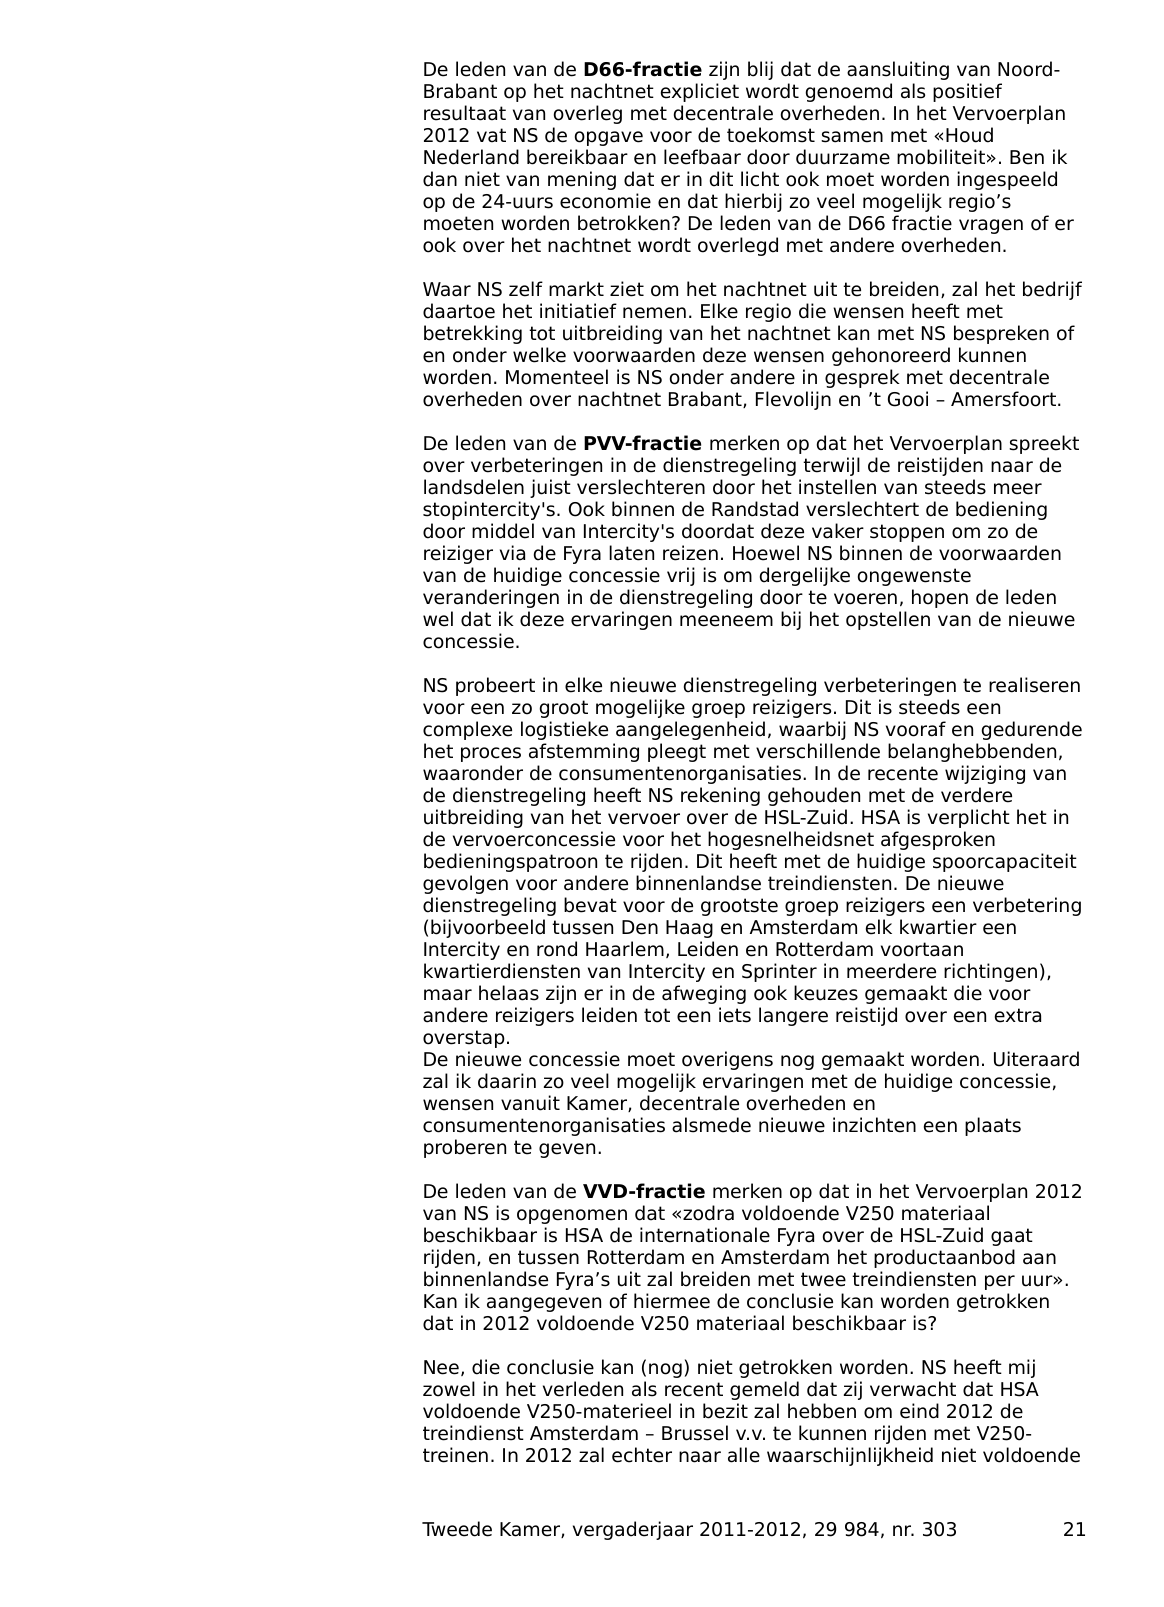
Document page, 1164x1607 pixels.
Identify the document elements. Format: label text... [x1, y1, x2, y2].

text De leden van de D66-fractie zijn blij dat de aansluiting van Noord-Brabant op het nachtnet expliciet wordt genoemd als positief resultaat van overleg met decentrale overheden. In het Vervoerplan 2012 vat NS de opgave voor de toekomst samen met «Houd Nederland bereikbaar en leefbaar door duurzame mobiliteit». Ben ik dan niet van mening dat er in dit licht ook moet worden ingespeeld op de 24-uurs economie en dat hierbij zo veel mogelijk regio’s moeten worden betrokken? De leden van de D66 fractie vragen of er ook over het nachtnet wordt overlegd met andere overheden. [422, 59, 1087, 257]
text De leden van de VVD-fractie merken op dat in het Vervoerplan 2012 van NS is opgenomen dat «zodra voldoende V250 materiaal beschikbaar is HSA de internationale Fyra over de HSL-Zuid gaat rijden, en tussen Rotterdam en Amsterdam het productaanbod aan binnenlandse Fyra’s uit zal breiden met twee treindiensten per uur». Kan ik aangegeven of hiermee de conclusie kan worden getrokken dat in 2012 voldoende V250 materiaal beschikbaar is? [422, 1181, 1087, 1335]
text Waar NS zelf markt ziet om het nachtnet uit te breiden, zal het bedrijf daartoe het initiatief nemen. Elke regio die wensen heeft met betrekking tot uitbreiding van het nachtnet kan met NS bespreken of en onder welke voorwaarden deze wensen gehonoreerd kunnen worden. Momenteel is NS onder andere in gesprek met decentrale overheden over nachtnet Brabant, Flevolijn en ’t Gooi – Amersfoort. [422, 279, 1087, 411]
text Nee, die conclusie kan (nog) niet getrokken worden. NS heeft mij zowel in het verleden als recent gemeld dat zij verwacht dat HSA voldoende V250-materieel in bezit zal hebben om eind 2012 de treindienst Amsterdam – Brussel v.v. te kunnen rijden met V250-treinen. In 2012 zal echter naar alle waarschijnlijkheid niet voldoende [422, 1357, 1087, 1467]
text NS probeert in elke nieuwe dienstregeling verbeteringen te realiseren voor een zo groot mogelijke groep reizigers. Dit is steeds een complexe logistieke aangelegenheid, waarbij NS vooraf en gedurende het proces afstemming pleegt met verschillende belanghebbenden, waaronder de consumentenorganisaties. In de recente wijziging van de dienstregeling heeft NS rekening gehouden met de verdere uitbreiding van het vervoer over de HSL-Zuid. HSA is verplicht het in de vervoerconcessie voor het hogesnelheidsnet afgesproken bedieningspatroon te rijden. Dit heeft met de huidige spoorcapaciteit gevolgen voor andere binnenlandse treindiensten. De nieuwe dienstregeling bevat voor de grootste groep reizigers een verbetering (bijvoorbeeld tussen Den Haag en Amsterdam elk kwartier een Intercity en rond Haarlem, Leiden en Rotterdam voortaan kwartierdiensten van Intercity en Sprinter in meerdere richtingen), maar helaas zijn er in de afweging ook keuzes gemaakt die voor andere reizigers leiden tot een iets langere reistijd over een extra overstap. [422, 675, 1087, 1049]
text De leden van de PVV-fractie merken op dat het Vervoerplan spreekt over verbeteringen in de dienstregeling terwijl de reistijden naar de landsdelen juist verslechteren door het instellen van steeds meer stopintercity's. Ook binnen de Randstad verslechtert de bediening door middel van Intercity's doordat deze vaker stoppen om zo de reiziger via de Fyra laten reizen. Hoewel NS binnen de voorwaarden van de huidige concessie vrij is om dergelijke ongewenste veranderingen in de dienstregeling door te voeren, hopen de leden wel dat ik deze ervaringen meeneem bij het opstellen van de nieuwe concessie. [422, 433, 1087, 653]
text De nieuwe concessie moet overigens nog gemaakt worden. Uiteraard zal ik daarin zo veel mogelijk ervaringen met de huidige concessie, wensen vanuit Kamer, decentrale overheden en consumentenorganisaties alsmede nieuwe inzichten een plaats proberen te geven. [422, 1049, 1087, 1159]
